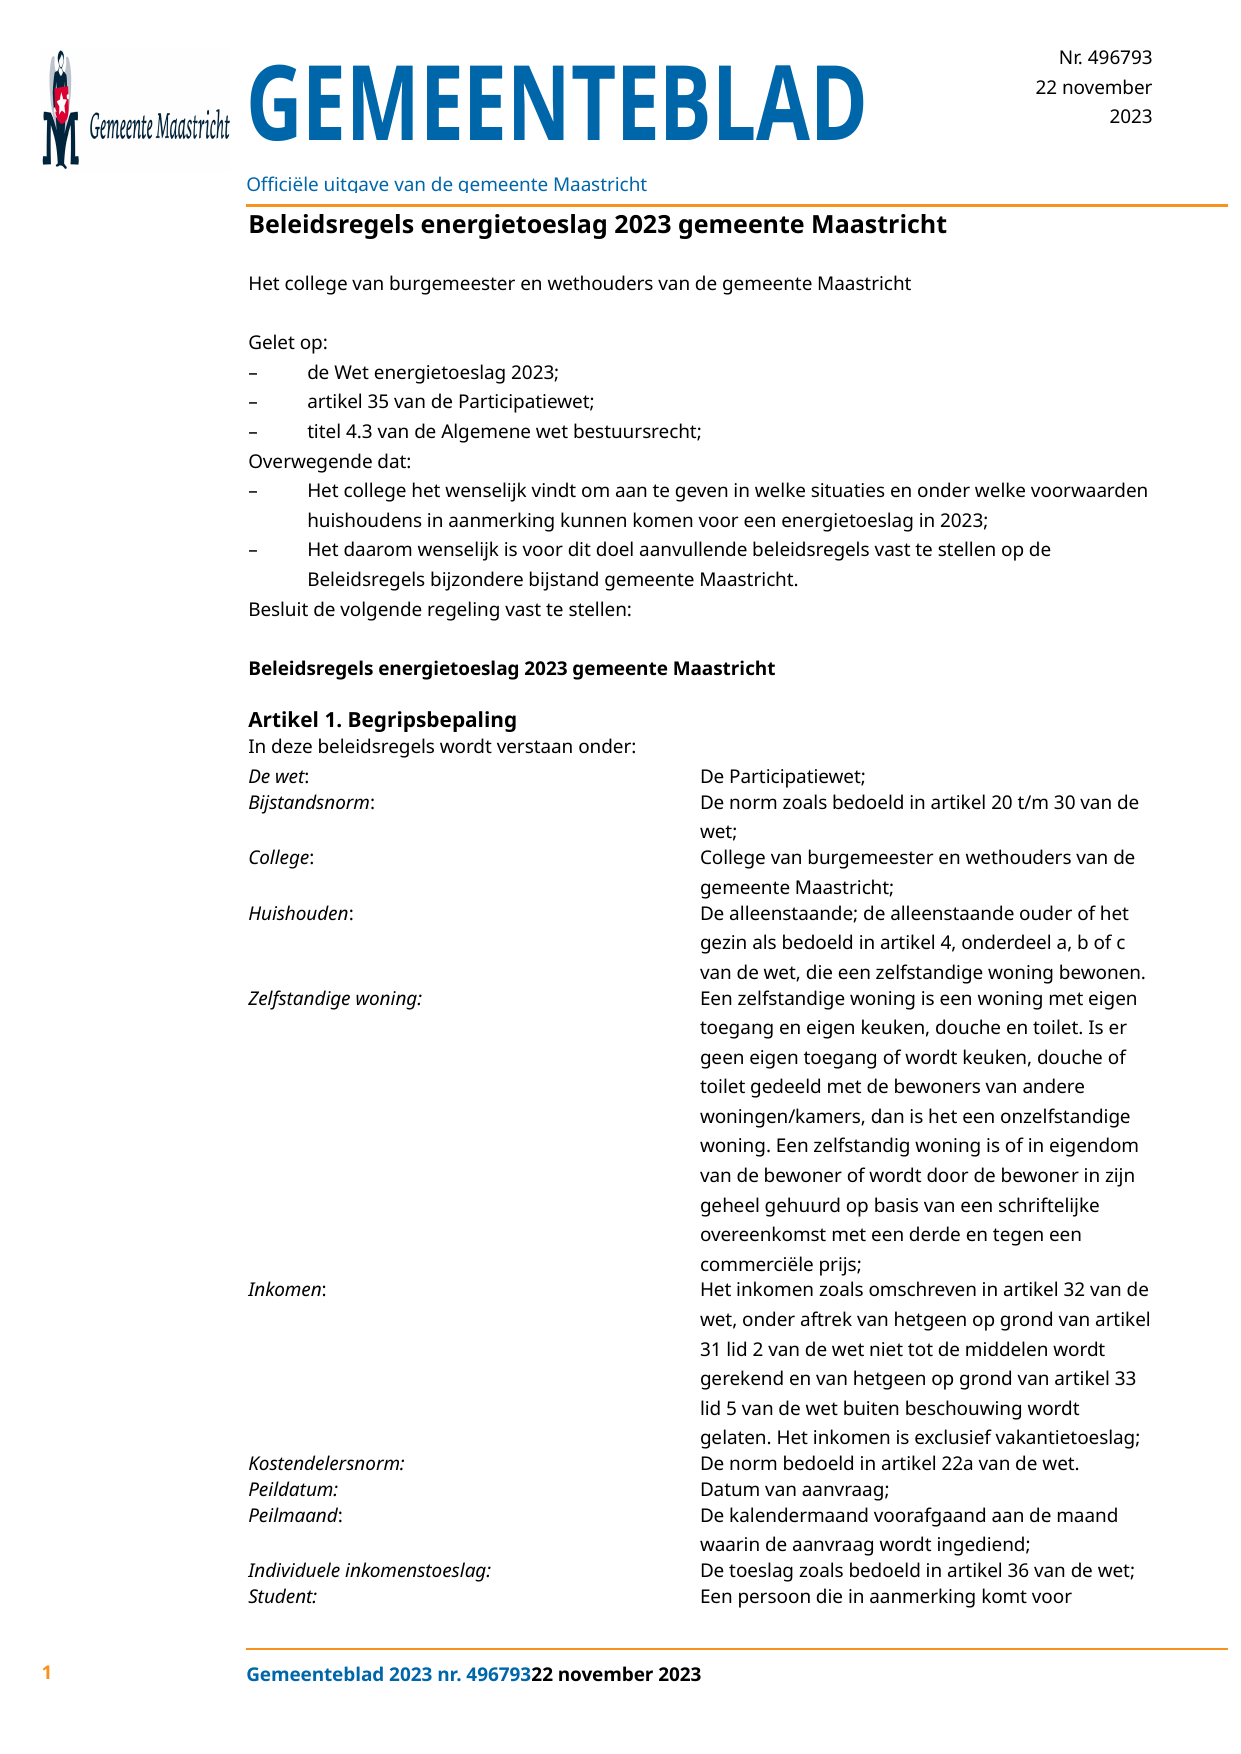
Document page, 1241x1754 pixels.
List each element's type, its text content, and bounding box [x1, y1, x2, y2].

table_cell Datum van aanvraag; [700, 1476, 1152, 1502]
text Gelet op: [248, 329, 1152, 355]
table_cell College van burgemeester en wethouders van de gemeente Maastricht; [700, 845, 1152, 900]
list de Wet energietoeslag 2023; [248, 359, 1152, 385]
picture [41, 47, 231, 172]
list titel 4.3 van de Algemene wet bestuursrecht; [248, 418, 1152, 444]
table_cell De toeslag zoals bedoeld in artikel 36 van de wet; [700, 1557, 1152, 1583]
table_cell Bijstandsnorm: [248, 789, 700, 844]
text In deze beleidsregels wordt verstaan onder: [248, 734, 1152, 759]
table_cell Individuele inkomenstoeslag: [248, 1557, 700, 1583]
table_header De Participatiewet; [700, 764, 1152, 789]
table_cell De alleenstaande; de alleenstaande ouder of het gezin als bedoeld in artikel 4, onderdeel a, b of c van de wet, die een zelfstandige woning bewonen. [700, 900, 1152, 985]
table_cell Huishouden: [248, 900, 700, 985]
table_cell Een persoon die in aanmerking komt voor [700, 1583, 1152, 1608]
text Beleidsregels energietoeslag 2023 gemeente Maastricht [248, 207, 1152, 241]
text Het college van burgemeester en wethouders van de gemeente Maastricht [248, 270, 1152, 296]
list artikel 35 van de Participatiewet; [248, 389, 1152, 414]
text Beleidsregels energietoeslag 2023 gemeente Maastricht [248, 655, 1152, 681]
table_cell Peildatum: [248, 1476, 700, 1502]
table_cell Het inkomen zoals omschreven in artikel 32 van de wet, onder aftrek van hetgeen op grond van artikel 31 lid 2 van de wet niet tot de middelen wordt gerekend en van hetgeen op grond van artikel 33 lid 5 van de wet buiten beschouwing wordt gelaten. Het inkomen is exclusief vakantietoeslag; [700, 1277, 1152, 1450]
table_cell Kostendelersnorm: [248, 1450, 700, 1476]
table_cell Een zelfstandige woning is een woning met eigen toegang en eigen keuken, douche en toilet. Is er geen eigen toegang of wordt keuken, douche of toilet gedeeld met de bewoners van andere woningen/kamers, dan is het een onzelfstandige woning. Een zelfstandig woning is of in eigendom van de bewoner of wordt door de bewoner in zijn geheel gehuurd op basis van een schriftelijke overeenkomst met een derde en tegen een commerciële prijs; [700, 985, 1152, 1277]
text Overwegende dat: [248, 448, 1152, 473]
list Het college het wenselijk vindt om aan te geven in welke situaties en onder welke voorwaarden huishoudens in aanmerking kunnen komen voor een energietoeslag in 2023; [248, 477, 1152, 533]
table_cell De kalendermaand voorafgaand aan de maand waarin de aanvraag wordt ingediend; [700, 1502, 1152, 1557]
table_cell Inkomen: [248, 1277, 700, 1450]
table_cell De norm zoals bedoeld in artikel 20 t/m 30 van de wet; [700, 789, 1152, 844]
text Artikel 1. Begripsbepaling [248, 705, 1152, 734]
table_cell Peilmaand: [248, 1502, 700, 1557]
text Besluit de volgende regeling vast te stellen: [248, 596, 1152, 621]
list Het daarom wenselijk is voor dit doel aanvullende beleidsregels vast te stellen op de Beleidsregels bijzondere bijstand gemeente Maastricht. [248, 537, 1152, 592]
table_cell Student: [248, 1583, 700, 1608]
table_header De wet: [248, 764, 700, 789]
table_cell College: [248, 845, 700, 900]
table_cell Zelfstandige woning: [248, 985, 700, 1277]
table_cell De norm bedoeld in artikel 22a van de wet. [700, 1450, 1152, 1476]
